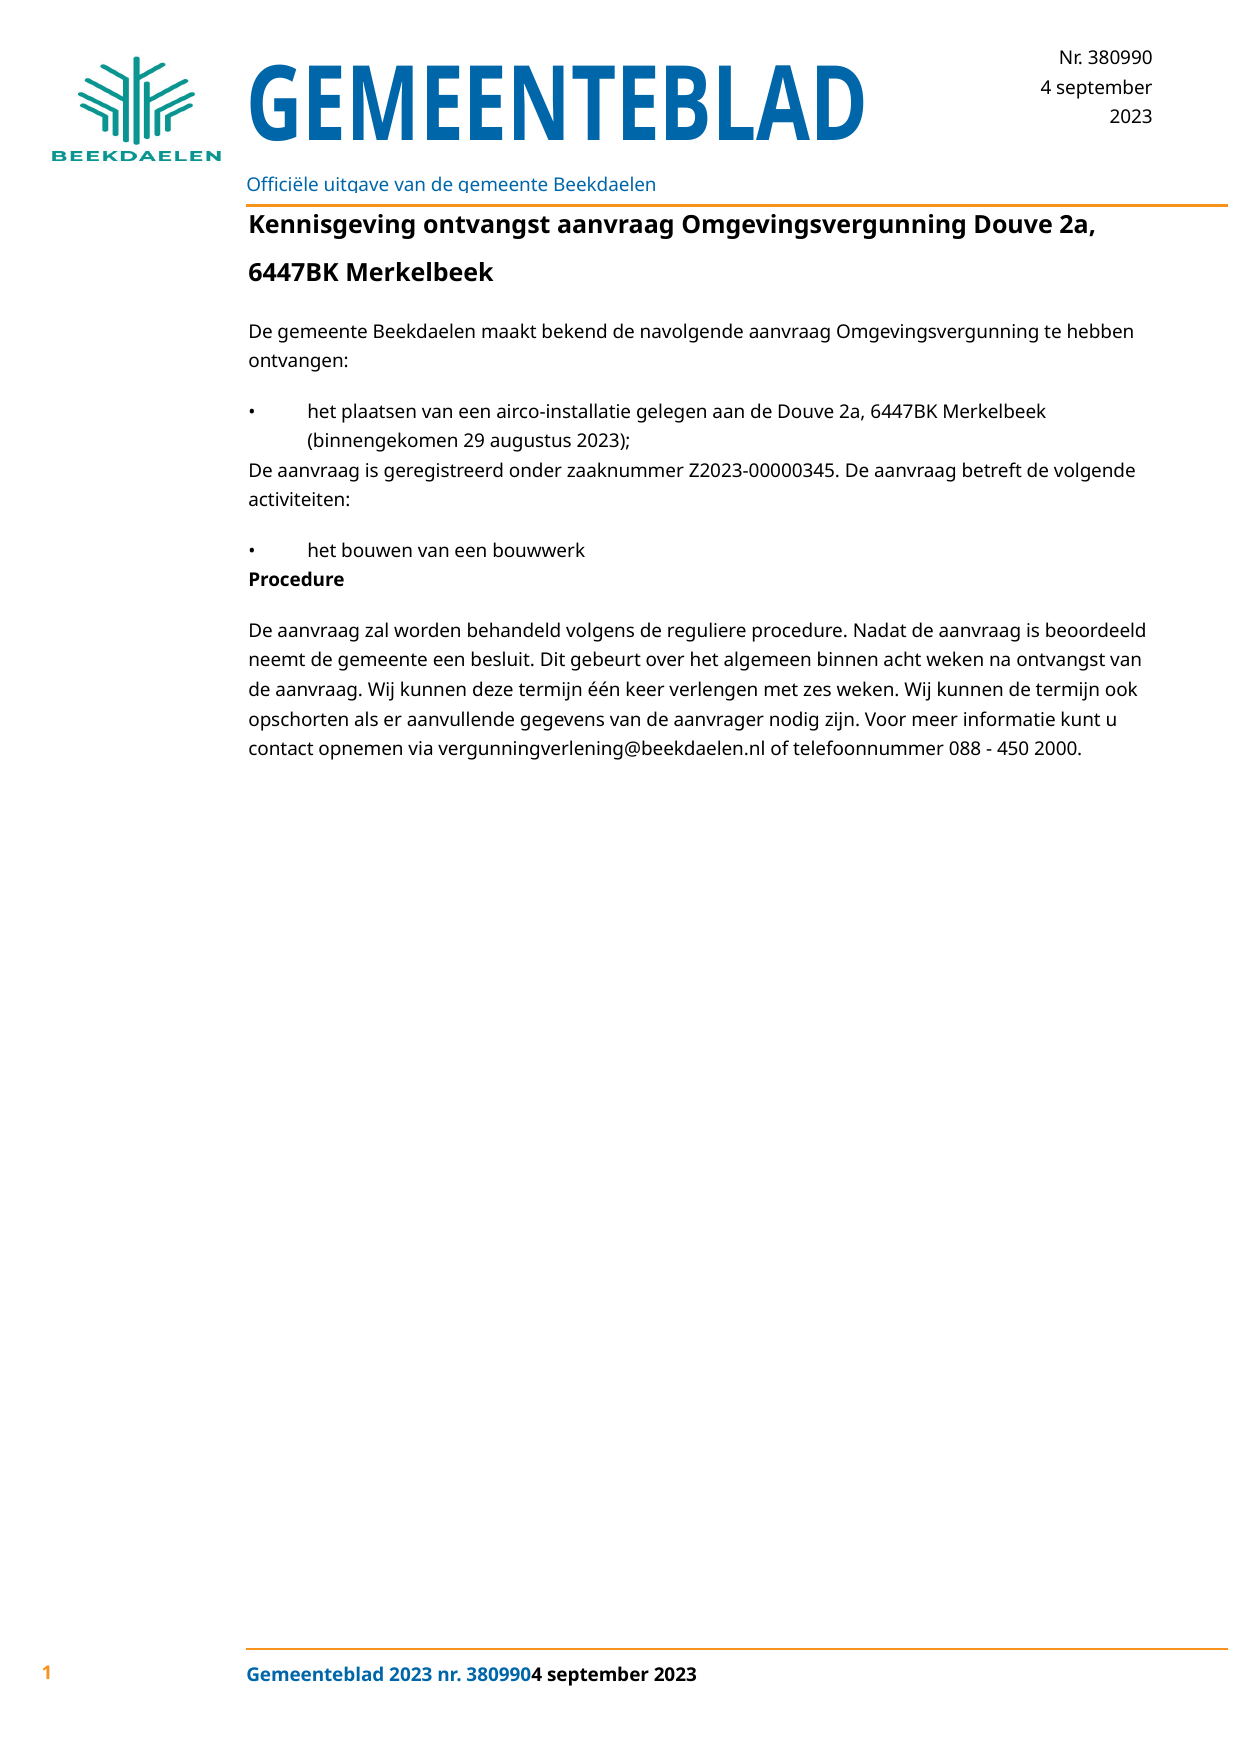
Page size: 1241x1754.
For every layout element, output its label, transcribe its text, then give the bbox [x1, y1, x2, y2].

picture [41, 47, 231, 172]
text De gemeente Beekdaelen maakt bekend de navolgende aanvraag Omgevingsvergunning te hebben ontvangen: [248, 318, 1152, 373]
text De aanvraag is geregistreerd onder zaaknummer Z2023-00000345. De aanvraag betreft de volgende activiteiten: [248, 457, 1152, 512]
list het plaatsen van een airco-installatie gelegen aan de Douve 2a, 6447BK Merkelbeek (binnengekomen 29 augustus 2023); [248, 398, 1152, 453]
text Kennisgeving ontvangst aanvraag Omgevingsvergunning Douve 2a, 6447BK Merkelbeek [248, 207, 1152, 288]
text De aanvraag zal worden behandeld volgens de reguliere procedure. Nadat de aanvraag is beoordeeld neemt de gemeente een besluit. Dit gebeurt over het algemeen binnen acht weken na ontvangst van de aanvraag. Wij kunnen deze termijn één keer verlengen met zes weken. Wij kunnen de termijn ook opschorten als er aanvullende gegevens van de aanvrager nodig zijn. Voor meer informatie kunt u contact opnemen via vergunningverlening@beekdaelen.nl of telefoonnummer 088 - 450 2000. [248, 617, 1152, 761]
list het bouwen van een bouwwerk [248, 537, 1152, 563]
text Procedure [248, 567, 1152, 592]
